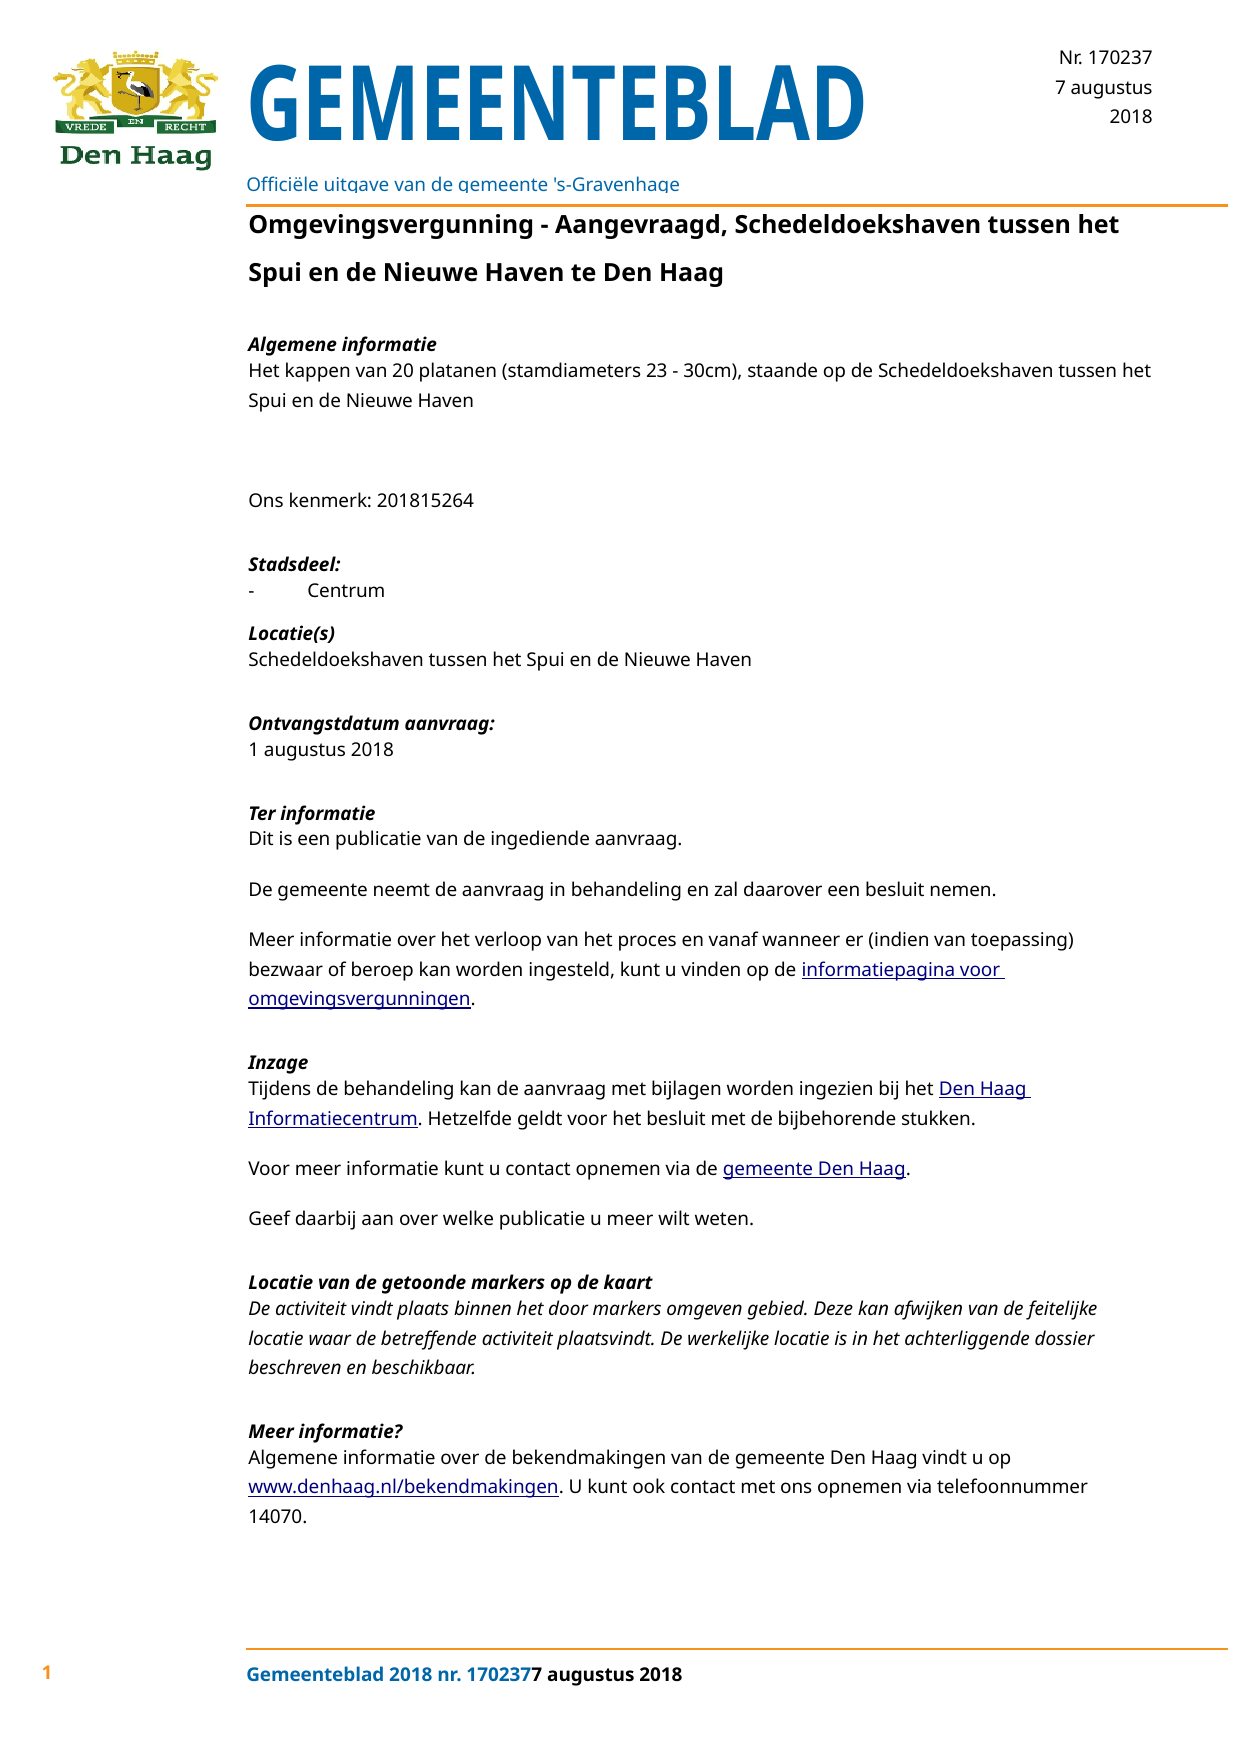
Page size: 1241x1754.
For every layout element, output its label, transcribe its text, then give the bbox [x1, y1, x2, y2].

text Meer informatie over het verloop van het proces en vanaf wanneer er (indien van toepassing) bezwaar of beroep kan worden ingesteld, kunt u vinden op de informatiepagina voor omgevingsvergunningen. [248, 926, 1152, 1011]
text 1 augustus 2018 [248, 736, 1152, 762]
text Schedeldoekshaven tussen het Spui en de Nieuwe Haven [248, 646, 1152, 672]
text Algemene informatie over de bekendmakingen van de gemeente Den Haag vindt u op www.denhaag.nl/bekendmakingen. U kunt ook contact met ons opnemen via telefoonnummer 14070. [248, 1444, 1152, 1529]
text Locatie van de getoonde markers op de kaart [248, 1269, 1152, 1295]
text Omgevingsvergunning - Aangevraagd, Schedeldoekshaven tussen het Spui en de Nieuwe Haven te Den Haag [248, 207, 1152, 288]
text Het kappen van 20 platanen (stamdiameters 23 - 30cm), staande op de Schedeldoekshaven tussen het Spui en de Nieuwe Haven [248, 357, 1152, 412]
text Tijdens de behandeling kan de aanvraag met bijlagen worden ingezien bij het Den Haag Informatiecentrum. Hetzelfde geldt voor het besluit met de bijbehorende stukken. [248, 1075, 1152, 1131]
text Ter informatie [248, 800, 1152, 826]
text Voor meer informatie kunt u contact opnemen via de gemeente Den Haag. [248, 1155, 1152, 1181]
list Centrum [248, 577, 1152, 603]
text De activiteit vindt plaats binnen het door markers omgeven gebied. Deze kan afwijken van de feitelijke locatie waar de betreffende activiteit plaatsvindt. De werkelijke locatie is in het achterliggende dossier beschreven en beschikbaar. [248, 1295, 1152, 1380]
text Algemene informatie [248, 331, 1152, 357]
text Inzage [248, 1049, 1152, 1075]
text Stadsdeel: [248, 552, 1152, 577]
text Ontvangstdatum aanvraag: [248, 710, 1152, 736]
text Dit is een publicatie van de ingediende aanvraag. [248, 826, 1152, 851]
text Meer informatie? [248, 1418, 1152, 1444]
text De gemeente neemt de aanvraag in behandeling en zal daarover een besluit nemen. [248, 876, 1152, 902]
text Locatie(s) [248, 620, 1152, 646]
text Geef daarbij aan over welke publicatie u meer wilt weten. [248, 1206, 1152, 1231]
text Ons kenmerk: 201815264 [248, 488, 1152, 513]
picture [41, 47, 231, 172]
